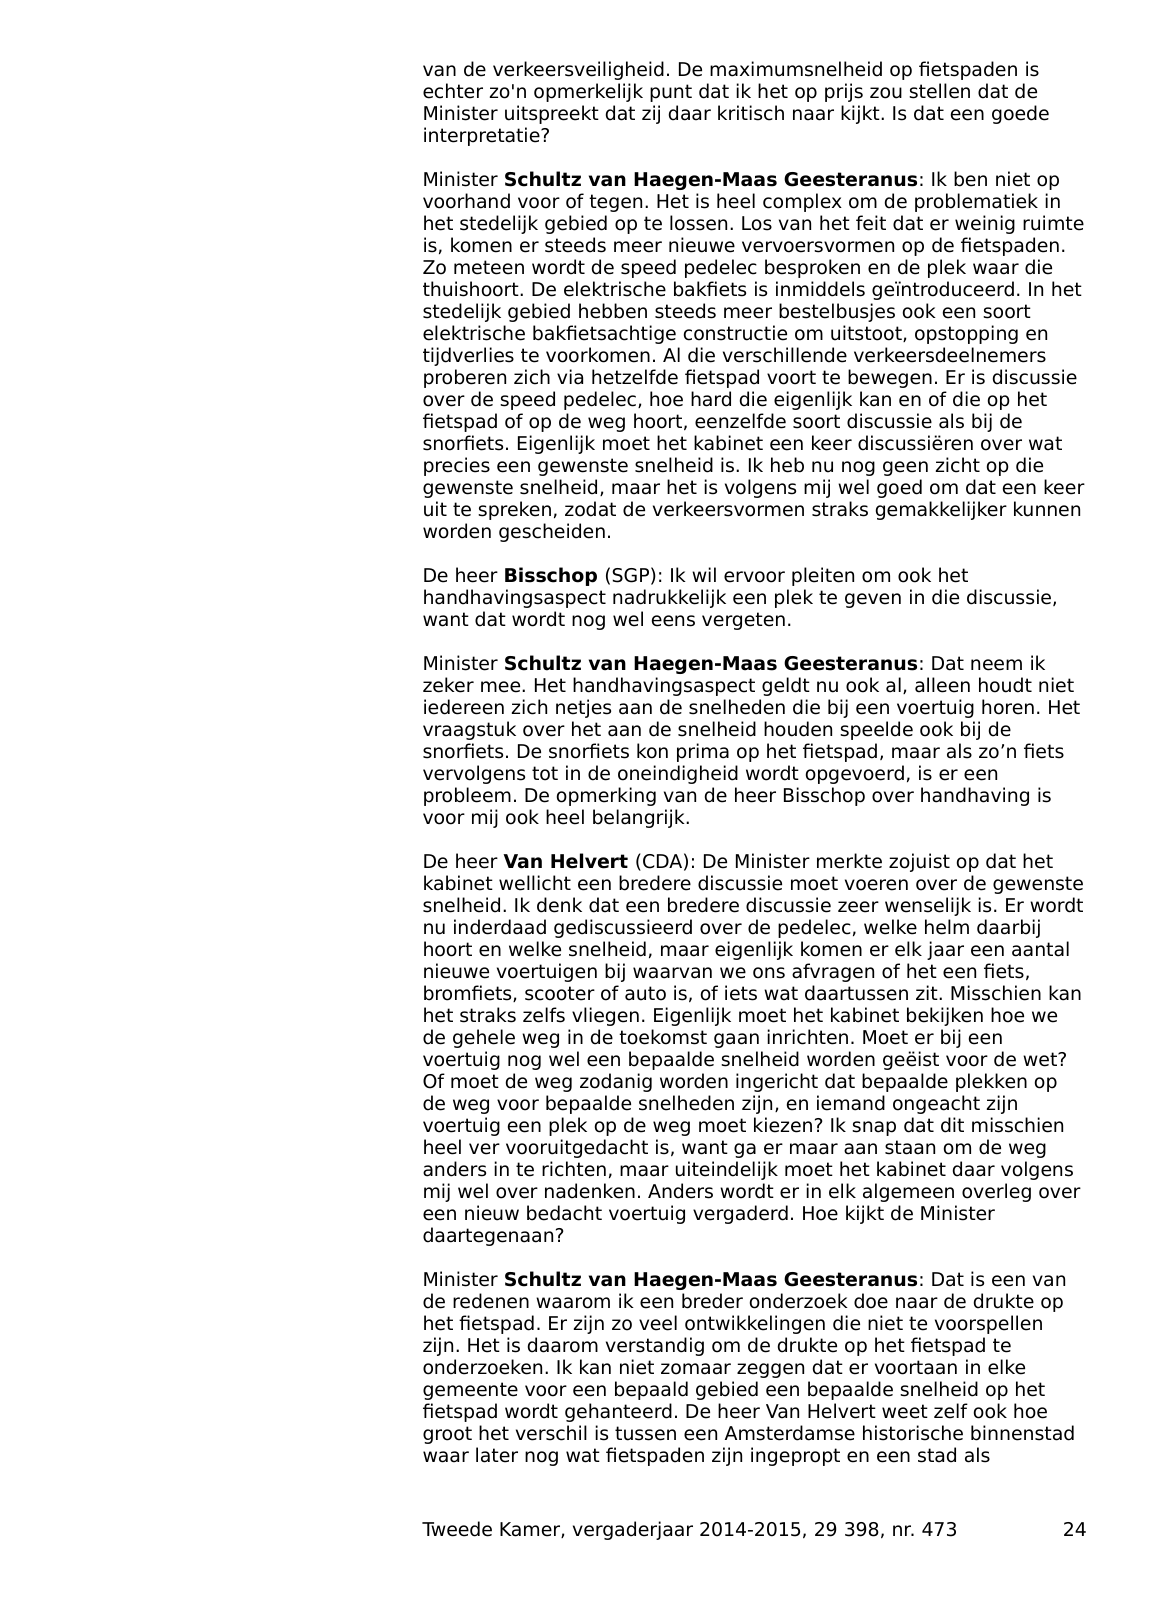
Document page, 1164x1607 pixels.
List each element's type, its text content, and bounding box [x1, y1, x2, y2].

text Minister Schultz van Haegen-Maas Geesteranus: Ik ben niet op voorhand voor of tegen. Het is heel complex om de problematiek in het stedelijk gebied op te lossen. Los van het feit dat er weinig ruimte is, komen er steeds meer nieuwe vervoersvormen op de fietspaden. Zo meteen wordt de speed pedelec besproken en de plek waar die thuishoort. De elektrische bakfiets is inmiddels geïntroduceerd. In het stedelijk gebied hebben steeds meer bestelbusjes ook een soort elektrische bakfietsachtige constructie om uitstoot, opstopping en tijdverlies te voorkomen. Al die verschillende verkeersdeelnemers proberen zich via hetzelfde fietspad voort te bewegen. Er is discussie over de speed pedelec, hoe hard die eigenlijk kan en of die op het fietspad of op de weg hoort, eenzelfde soort discussie als bij de snorfiets. Eigenlijk moet het kabinet een keer discussiëren over wat precies een gewenste snelheid is. Ik heb nu nog geen zicht op die gewenste snelheid, maar het is volgens mij wel goed om dat een keer uit te spreken, zodat de verkeersvormen straks gemakkelijker kunnen worden gescheiden. [422, 169, 1087, 543]
text De heer Bisschop (SGP): Ik wil ervoor pleiten om ook het handhavingsaspect nadrukkelijk een plek te geven in die discussie, want dat wordt nog wel eens vergeten. [422, 565, 1087, 631]
text van de verkeersveiligheid. De maximumsnelheid op fietspaden is echter zo'n opmerkelijk punt dat ik het op prijs zou stellen dat de Minister uitspreekt dat zij daar kritisch naar kijkt. Is dat een goede interpretatie? [422, 59, 1087, 147]
text Minister Schultz van Haegen-Maas Geesteranus: Dat neem ik zeker mee. Het handhavingsaspect geldt nu ook al, alleen houdt niet iedereen zich netjes aan de snelheden die bij een voertuig horen. Het vraagstuk over het aan de snelheid houden speelde ook bij de snorfiets. De snorfiets kon prima op het fietspad, maar als zo’n fiets vervolgens tot in de oneindigheid wordt opgevoerd, is er een probleem. De opmerking van de heer Bisschop over handhaving is voor mij ook heel belangrijk. [422, 653, 1087, 829]
text De heer Van Helvert (CDA): De Minister merkte zojuist op dat het kabinet wellicht een bredere discussie moet voeren over de gewenste snelheid. Ik denk dat een bredere discussie zeer wenselijk is. Er wordt nu inderdaad gediscussieerd over de pedelec, welke helm daarbij hoort en welke snelheid, maar eigenlijk komen er elk jaar een aantal nieuwe voertuigen bij waarvan we ons afvragen of het een fiets, bromfiets, scooter of auto is, of iets wat daartussen zit. Misschien kan het straks zelfs vliegen. Eigenlijk moet het kabinet bekijken hoe we de gehele weg in de toekomst gaan inrichten. Moet er bij een voertuig nog wel een bepaalde snelheid worden geëist voor de wet? Of moet de weg zodanig worden ingericht dat bepaalde plekken op de weg voor bepaalde snelheden zijn, en iemand ongeacht zijn voertuig een plek op de weg moet kiezen? Ik snap dat dit misschien heel ver vooruitgedacht is, want ga er maar aan staan om de weg anders in te richten, maar uiteindelijk moet het kabinet daar volgens mij wel over nadenken. Anders wordt er in elk algemeen overleg over een nieuw bedacht voertuig vergaderd. Hoe kijkt de Minister daartegenaan? [422, 851, 1087, 1247]
text Minister Schultz van Haegen-Maas Geesteranus: Dat is een van de redenen waarom ik een breder onderzoek doe naar de drukte op het fietspad. Er zijn zo veel ontwikkelingen die niet te voorspellen zijn. Het is daarom verstandig om de drukte op het fietspad te onderzoeken. Ik kan niet zomaar zeggen dat er voortaan in elke gemeente voor een bepaald gebied een bepaalde snelheid op het fietspad wordt gehanteerd. De heer Van Helvert weet zelf ook hoe groot het verschil is tussen een Amsterdamse historische binnenstad waar later nog wat fietspaden zijn ingepropt en een stad als [422, 1269, 1087, 1467]
